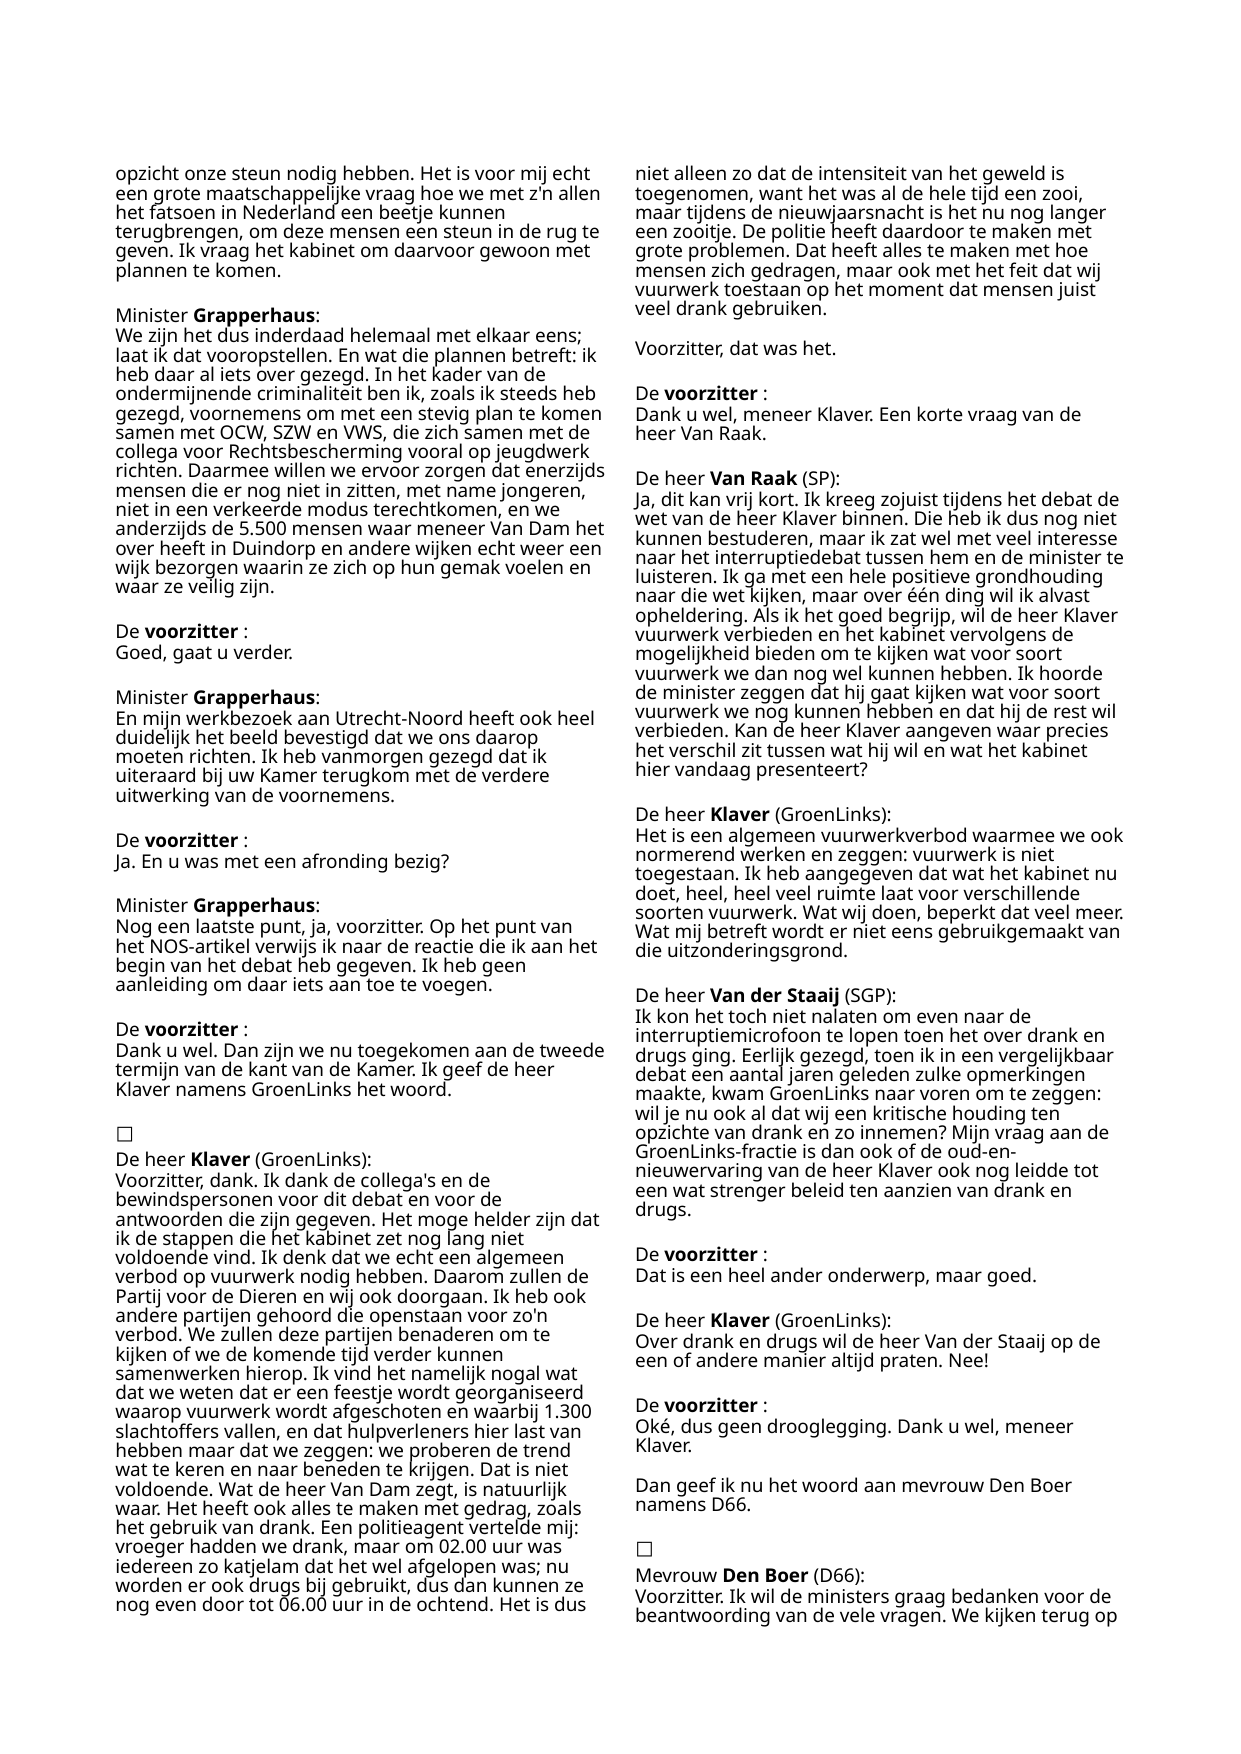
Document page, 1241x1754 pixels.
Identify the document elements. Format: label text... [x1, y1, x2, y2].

text Dan geef ik nu het woord aan mevrouw Den Boer namens D66. [635, 1477, 1125, 1516]
text Ik kon het toch niet nalaten om even naar de interruptiemicrofoon te lopen toen het over drank en drugs ging. Eerlijk gezegd, toen ik in een vergelijkbaar debat een aantal jaren geleden zulke opmerkingen maakte, kwam GroenLinks naar voren om te zeggen: wil je nu ook al dat wij een kritische houding ten opzichte van drank en zo innemen? Mijn vraag aan de GroenLinks-fractie is dan ook of de oud-en-nieuwervaring van de heer Klaver ook nog leidde tot een wat strenger beleid ten aanzien van drank en drugs. [635, 1008, 1125, 1220]
text De heer Klaver (GroenLinks): [115, 1146, 605, 1172]
text De heer Van der Staaij (SGP): [635, 982, 1125, 1008]
text Minister Grapperhaus: [115, 302, 605, 327]
text ⬜ [115, 1121, 605, 1146]
text ⬜ [635, 1536, 1125, 1562]
text We zijn het dus inderdaad helemaal met elkaar eens; laat ik dat vooropstellen. En wat die plannen betreft: ik heb daar al iets over gezegd. In het kader van de ondermijnende criminaliteit ben ik, zoals ik steeds heb gezegd, voornemens om met een stevig plan te komen samen met OCW, SZW en VWS, die zich samen met de collega voor Rechtsbescherming vooral op jeugdwerk richten. Daarmee willen we ervoor zorgen dat enerzijds mensen die er nog niet in zitten, met name jongeren, niet in een verkeerde modus terechtkomen, en we anderzijds de 5.500 mensen waar meneer Van Dam het over heeft in Duindorp en andere wijken echt weer een wijk bezorgen waarin ze zich op hun gemak voelen en waar ze veilig zijn. [115, 327, 605, 597]
text Mevrouw Den Boer (D66): [635, 1562, 1125, 1588]
text Dat is een heel ander onderwerp, maar goed. [635, 1267, 1125, 1286]
text Ja, dit kan vrij kort. Ik kreeg zojuist tijdens het debat de wet van de heer Klaver binnen. Die heb ik dus nog niet kunnen bestuderen, maar ik zat wel met veel interesse naar het interruptiedebat tussen hem en de minister te luisteren. Ik ga met een hele positieve grondhouding naar die wet kijken, maar over één ding wil ik alvast opheldering. Als ik het goed begrijp, wil de heer Klaver vuurwerk verbieden en het kabinet vervolgens de mogelijkheid bieden om te kijken wat voor soort vuurwerk we dan nog wel kunnen hebben. Ik hoorde de minister zeggen dat hij gaat kijken wat voor soort vuurwerk we nog kunnen hebben en dat hij de rest wil verbieden. Kan de heer Klaver aangeven waar precies het verschil zit tussen wat hij wil en wat het kabinet hier vandaag presenteert? [635, 491, 1125, 780]
text Dank u wel, meneer Klaver. Een korte vraag van de heer Van Raak. [635, 406, 1125, 444]
text Nog een laatste punt, ja, voorzitter. Op het punt van het NOS-artikel verwijs ik naar de reactie die ik aan het begin van het debat heb gegeven. Ik heb geen aanleiding om daar iets aan toe te voegen. [115, 918, 605, 996]
text Ja. En u was met een afronding bezig? [115, 853, 605, 872]
text De voorzitter : [115, 618, 605, 644]
text Oké, dus geen drooglegging. Dank u wel, meneer Klaver. [635, 1418, 1125, 1456]
text Het is een algemeen vuurwerkverbod waarmee we ook normerend werken en zeggen: vuurwerk is niet toegestaan. Ik heb aangegeven dat wat het kabinet nu doet, heel, heel veel ruimte laat voor verschillende soorten vuurwerk. Wat wij doen, beperkt dat veel meer. Wat mij betreft wordt er niet eens gebruikgemaakt van die uitzonderingsgrond. [635, 827, 1125, 962]
text Dank u wel. Dan zijn we nu toegekomen aan de tweede termijn van de kant van de Kamer. Ik geef de heer Klaver namens GroenLinks het woord. [115, 1042, 605, 1100]
text En mijn werkbezoek aan Utrecht-Noord heeft ook heel duidelijk het beeld bevestigd dat we ons daarop moeten richten. Ik heb vanmorgen gezegd dat ik uiteraard bij uw Kamer terugkom met de verdere uitwerking van de voornemens. [115, 710, 605, 806]
text opzicht onze steun nodig hebben. Het is voor mij echt een grote maatschappelijke vraag hoe we met z'n allen het fatsoen in Nederland een beetje kunnen terugbrengen, om deze mensen een steun in de rug te geven. Ik vraag het kabinet om daarvoor gewoon met plannen te komen. [115, 165, 605, 281]
text De voorzitter : [635, 380, 1125, 406]
text De heer Klaver (GroenLinks): [635, 801, 1125, 827]
text De voorzitter : [115, 827, 605, 853]
text De voorzitter : [635, 1392, 1125, 1418]
text De heer Van Raak (SP): [635, 465, 1125, 491]
text Over drank en drugs wil de heer Van der Staaij op de een of andere manier altijd praten. Nee! [635, 1333, 1125, 1371]
text niet alleen zo dat de intensiteit van het geweld is toegenomen, want het was al de hele tijd een zooi, maar tijdens de nieuwjaarsnacht is het nu nog langer een zooitje. De politie heeft daardoor te maken met grote problemen. Dat heeft alles te maken met hoe mensen zich gedragen, maar ook met het feit dat wij vuurwerk toestaan op het moment dat mensen juist veel drank gebruiken. [635, 165, 1125, 319]
text Voorzitter. Ik wil de ministers graag bedanken voor de beantwoording van de vele vragen. We kijken terug op [635, 1588, 1125, 1626]
text De voorzitter : [115, 1016, 605, 1042]
text De heer Klaver (GroenLinks): [635, 1307, 1125, 1333]
text Minister Grapperhaus: [115, 684, 605, 710]
text Voorzitter, dat was het. [635, 340, 1125, 359]
text Minister Grapperhaus: [115, 893, 605, 918]
text Voorzitter, dank. Ik dank de collega's en de bewindspersonen voor dit debat en voor de antwoorden die zijn gegeven. Het moge helder zijn dat ik de stappen die het kabinet zet nog lang niet voldoende vind. Ik denk dat we echt een algemeen verbod op vuurwerk nodig hebben. Daarom zullen de Partij voor de Dieren en wij ook doorgaan. Ik heb ook andere partijen gehoord die openstaan voor zo'n verbod. We zullen deze partijen benaderen om te kijken of we de komende tijd verder kunnen samenwerken hierop. Ik vind het namelijk nogal wat dat we weten dat er een feestje wordt georganiseerd waarop vuurwerk wordt afgeschoten en waarbij 1.300 slachtoffers vallen, en dat hulpverleners hier last van hebben maar dat we zeggen: we proberen de trend wat te keren en naar beneden te krijgen. Dat is niet voldoende. Wat de heer Van Dam zegt, is natuurlijk waar. Het heeft ook alles te maken met gedrag, zoals het gebruik van drank. Een politieagent vertelde mij: vroeger hadden we drank, maar om 02.00 uur was iedereen zo katjelam dat het wel afgelopen was; nu worden er ook drugs bij gebruikt, dus dan kunnen ze nog even door tot 06.00 uur in de ochtend. Het is dus [115, 1172, 605, 1615]
text Goed, gaat u verder. [115, 644, 605, 663]
text De voorzitter : [635, 1241, 1125, 1267]
